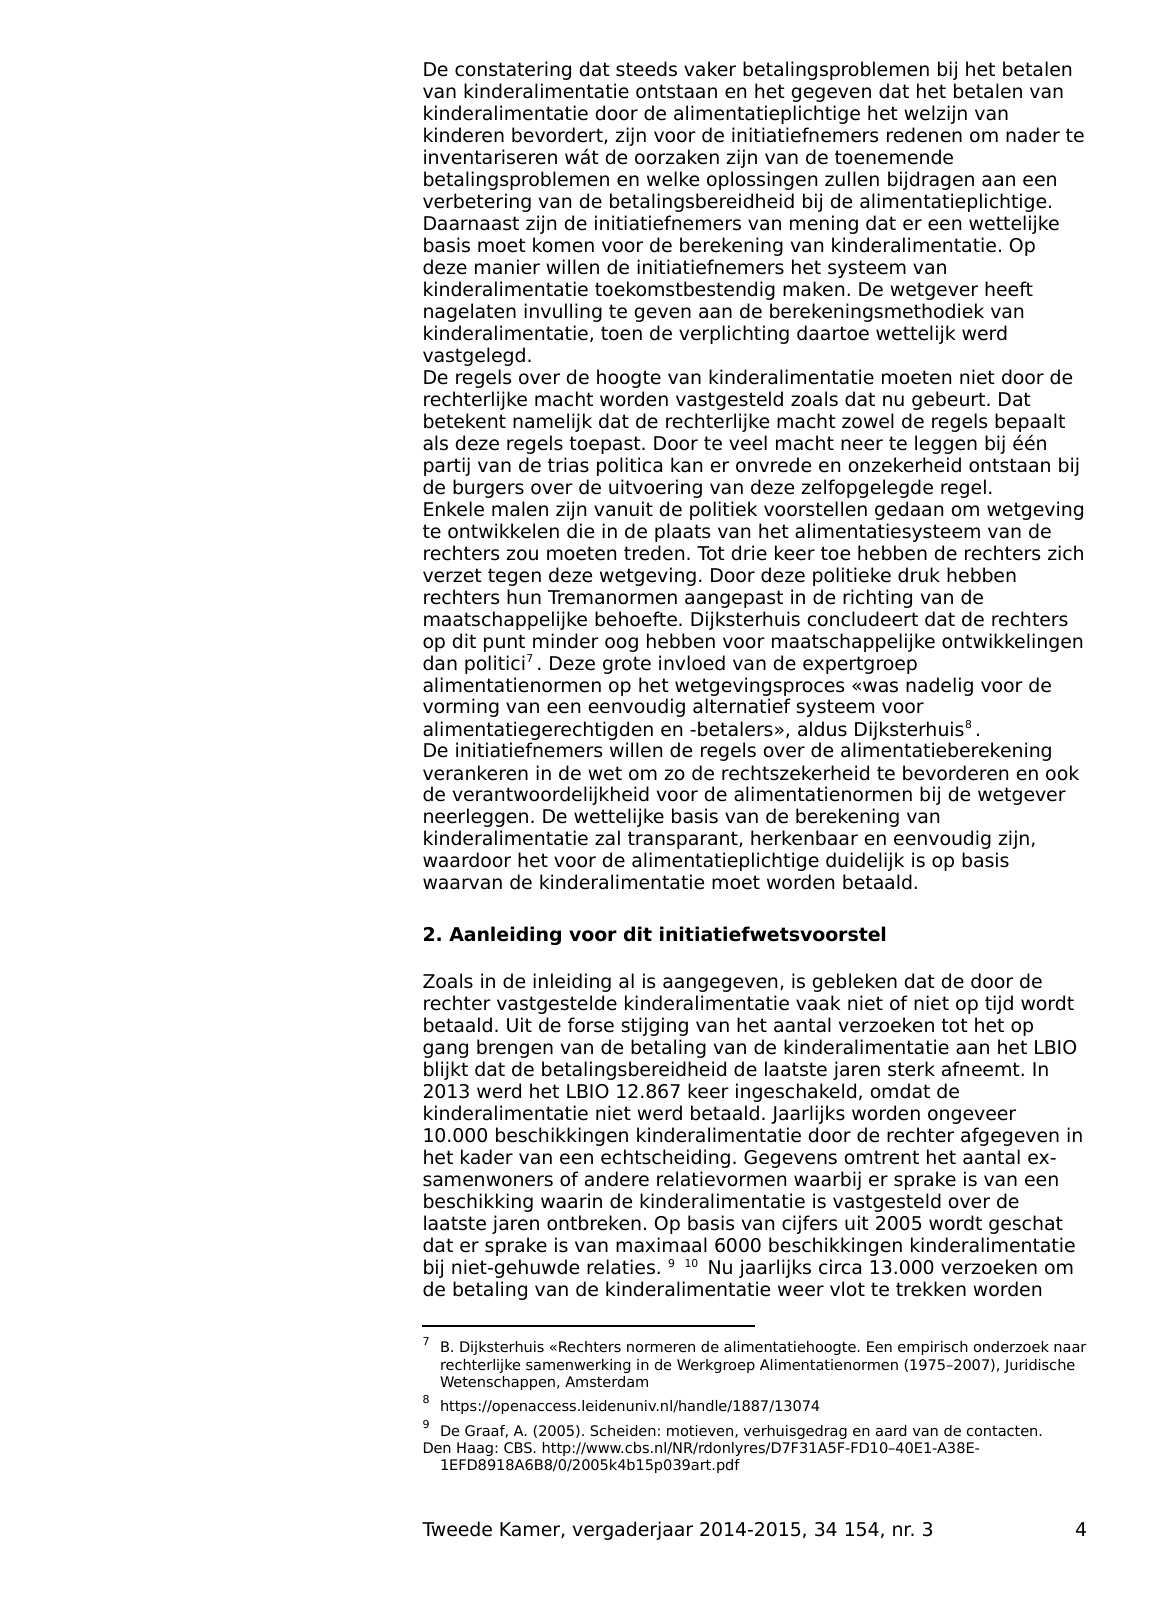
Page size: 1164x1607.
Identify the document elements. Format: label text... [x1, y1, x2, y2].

text De initiatiefnemers willen de regels over de alimentatieberekening verankeren in de wet om zo de rechtszekerheid te bevorderen en ook de verantwoordelijkheid voor de alimentatienormen bij de wetgever neerleggen. De wettelijke basis van de berekening van kinderalimentatie zal transparant, herkenbaar en eenvoudig zijn, waardoor het voor de alimentatieplichtige duidelijk is op basis waarvan de kinderalimentatie moet worden betaald. [422, 740, 1087, 894]
text De Graaf, A. (2005). Scheiden: motieven, verhuisgedrag en aard van de contacten. [422, 1418, 1087, 1441]
text Enkele malen zijn vanuit de politiek voorstellen gedaan om wetgeving te ontwikkelen die in de plaats van het alimentatiesysteem van de rechters zou moeten treden. Tot drie keer toe hebben de rechters zich verzet tegen deze wetgeving. Door deze politieke druk hebben rechters hun Tremanormen aangepast in de richting van de maatschappelijke behoefte. Dijksterhuis concludeert dat de rechters op dit punt minder oog hebben voor maatschappelijke ontwikkelingen dan politici. Deze grote invloed van de expertgroep alimentatienormen op het wetgevingsproces «was nadelig voor de vorming van een eenvoudig alternatief systeem voor alimentatiegerechtigden en -betalers», aldus Dijksterhuis. [422, 499, 1087, 740]
text https://openaccess.leidenuniv.nl/handle/1887/13074 [422, 1393, 1087, 1416]
text De constatering dat steeds vaker betalingsproblemen bij het betalen van kinderalimentatie ontstaan en het gegeven dat het betalen van kinderalimentatie door de alimentatieplichtige het welzijn van kinderen bevordert, zijn voor de initiatiefnemers redenen om nader te inventariseren wát de oorzaken zijn van de toenemende betalingsproblemen en welke oplossingen zullen bijdragen aan een verbetering van de betalingsbereidheid bij de alimentatieplichtige. [422, 59, 1087, 213]
text Zoals in de inleiding al is aangegeven, is gebleken dat de door de rechter vastgestelde kinderalimentatie vaak niet of niet op tijd wordt betaald. Uit de forse stijging van het aantal verzoeken tot het op gang brengen van de betaling van de kinderalimentatie aan het LBIO blijkt dat de betalingsbereidheid de laatste jaren sterk afneemt. In 2013 werd het LBIO 12.867 keer ingeschakeld, omdat de kinderalimentatie niet werd betaald. Jaarlijks worden ongeveer 10.000 beschikkingen kinderalimentatie door de rechter afgegeven in het kader van een echtscheiding. Gegevens omtrent het aantal ex-samenwoners of andere relatievormen waarbij er sprake is van een beschikking waarin de kinderalimentatie is vastgesteld over de laatste jaren ontbreken. Op basis van cijfers uit 2005 wordt geschat dat er sprake is van maximaal 6000 beschikkingen kinderalimentatie bij niet-gehuwde relaties. Nu jaarlijks circa 13.000 verzoeken om de betaling van de kinderalimentatie weer vlot te trekken worden [422, 971, 1087, 1301]
text Den Haag: CBS. http://www.cbs.nl/NR/rdonlyres/D7F31A5F-FD10–40E1-A38E-1EFD8918A6B8/0/2005k4b15p039art.pdf [422, 1441, 1087, 1474]
subtitle 2. Aanleiding voor dit initiatiefwetsvoorstel [422, 924, 1087, 946]
text B. Dijksterhuis «Rechters normeren de alimentatiehoogte. Een empirisch onderzoek naar rechterlijke samenwerking in de Werkgroep Alimentatienormen (1975–2007), Juridische Wetenschappen, Amsterdam [422, 1335, 1087, 1391]
text Daarnaast zijn de initiatiefnemers van mening dat er een wettelijke basis moet komen voor de berekening van kinderalimentatie. Op deze manier willen de initiatiefnemers het systeem van kinderalimentatie toekomstbestendig maken. De wetgever heeft nagelaten invulling te geven aan de berekeningsmethodiek van kinderalimentatie, toen de verplichting daartoe wettelijk werd vastgelegd. [422, 213, 1087, 367]
text De regels over de hoogte van kinderalimentatie moeten niet door de rechterlijke macht worden vastgesteld zoals dat nu gebeurt. Dat betekent namelijk dat de rechterlijke macht zowel de regels bepaalt als deze regels toepast. Door te veel macht neer te leggen bij één partij van de trias politica kan er onvrede en onzekerheid ontstaan bij de burgers over de uitvoering van deze zelfopgelegde regel. [422, 367, 1087, 499]
